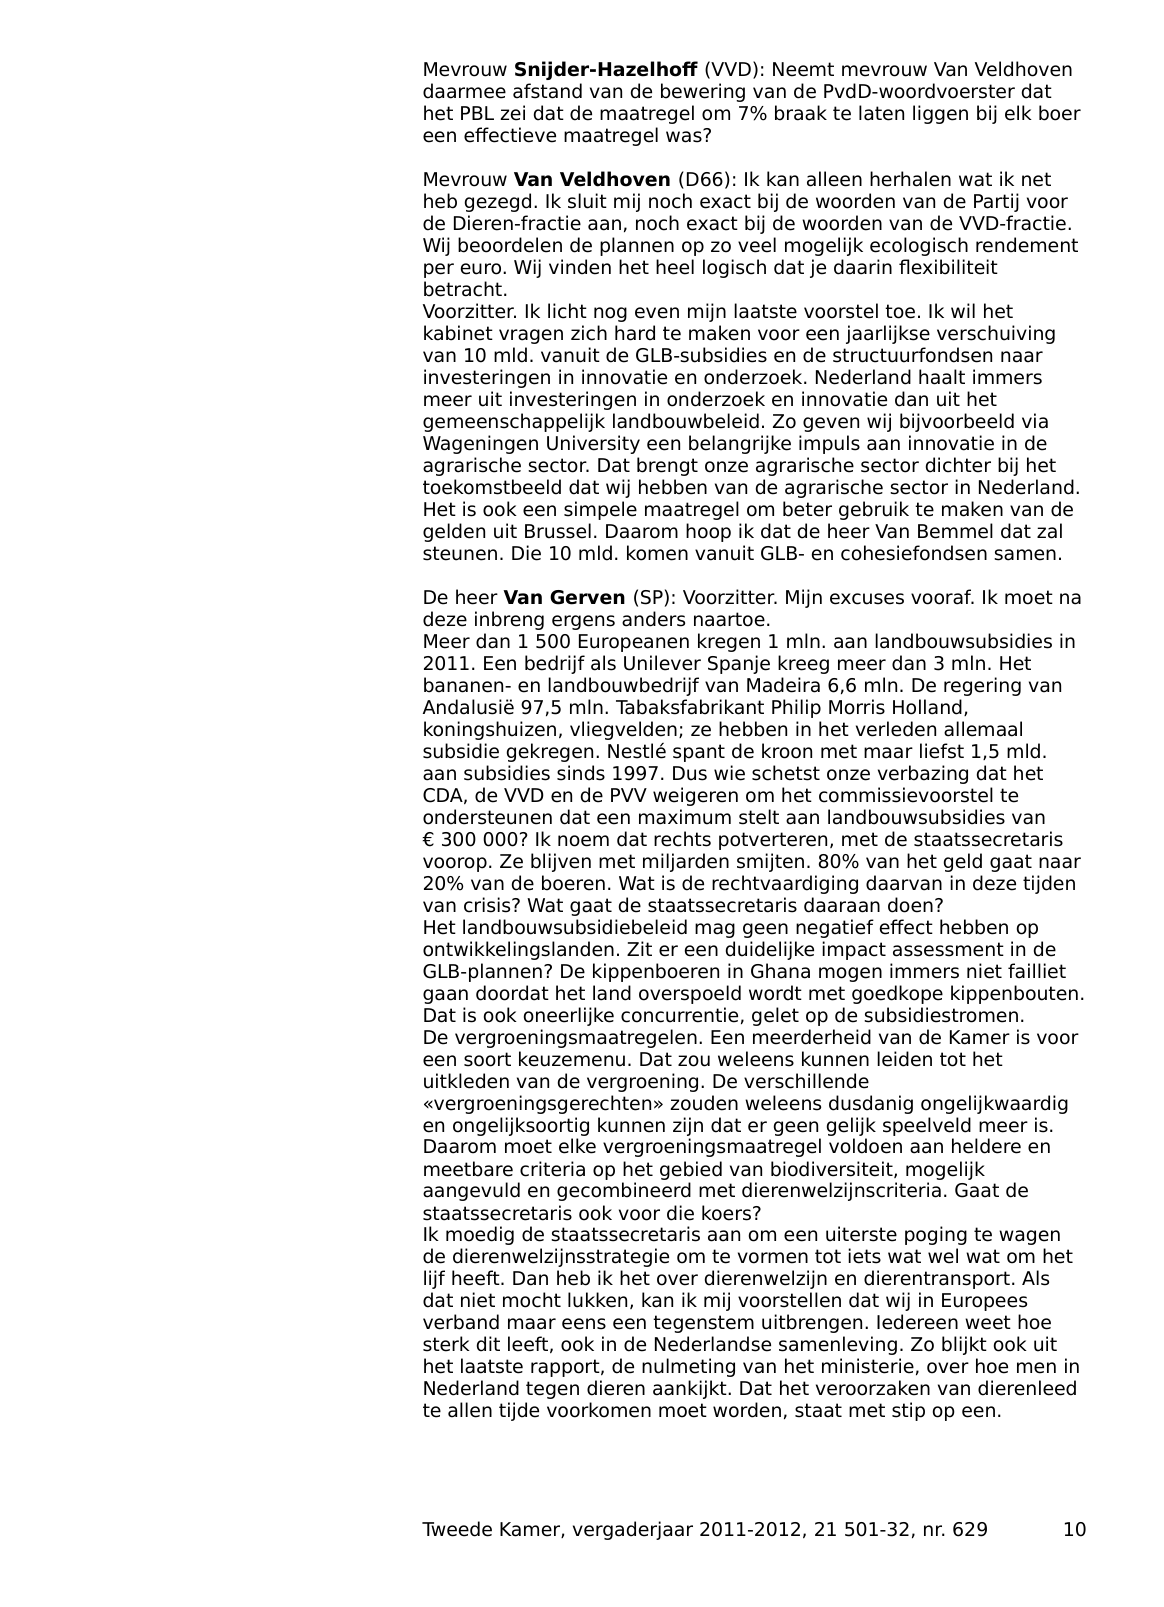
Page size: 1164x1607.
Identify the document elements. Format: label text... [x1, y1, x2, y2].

text Het landbouwsubsidiebeleid mag geen negatief effect hebben op ontwikkelingslanden. Zit er een duidelijke impact assessment in de GLB-plannen? De kippenboeren in Ghana mogen immers niet failliet gaan doordat het land overspoeld wordt met goedkope kippenbouten. Dat is ook oneerlijke concurrentie, gelet op de subsidiestromen. [422, 917, 1087, 1027]
text Meer dan 1 500 Europeanen kregen 1 mln. aan landbouwsubsidies in 2011. Een bedrijf als Unilever Spanje kreeg meer dan 3 mln. Het bananen- en landbouwbedrijf van Madeira 6,6 mln. De regering van Andalusië 97,5 mln. Tabaksfabrikant Philip Morris Holland, koningshuizen, vliegvelden; ze hebben in het verleden allemaal subsidie gekregen. Nestlé spant de kroon met maar liefst 1,5 mld. aan subsidies sinds 1997. Dus wie schetst onze verbazing dat het CDA, de VVD en de PVV weigeren om het commissievoorstel te ondersteunen dat een maximum stelt aan landbouwsubsidies van € 300 000? Ik noem dat rechts potverteren, met de staatssecretaris voorop. Ze blijven met miljarden smijten. 80% van het geld gaat naar 20% van de boeren. Wat is de rechtvaardiging daarvan in deze tijden van crisis? Wat gaat de staatssecretaris daaraan doen? [422, 631, 1087, 917]
text De vergroeningsmaatregelen. Een meerderheid van de Kamer is voor een soort keuzemenu. Dat zou weleens kunnen leiden tot het uitkleden van de vergroening. De verschillende «vergroeningsgerechten» zouden weleens dusdanig ongelijkwaardig en ongelijksoortig kunnen zijn dat er geen gelijk speelveld meer is. Daarom moet elke vergroeningsmaatregel voldoen aan heldere en meetbare criteria op het gebied van biodiversiteit, mogelijk aangevuld en gecombineerd met dierenwelzijnscriteria. Gaat de staatssecretaris ook voor die koers? [422, 1027, 1087, 1224]
text Mevrouw Snijder-Hazelhoff (VVD): Neemt mevrouw Van Veldhoven daarmee afstand van de bewering van de PvdD-woordvoerster dat het PBL zei dat de maatregel om 7% braak te laten liggen bij elk boer een effectieve maatregel was? [422, 59, 1087, 147]
text De heer Van Gerven (SP): Voorzitter. Mijn excuses vooraf. Ik moet na deze inbreng ergens anders naartoe. [422, 587, 1087, 631]
text Voorzitter. Ik licht nog even mijn laatste voorstel toe. Ik wil het kabinet vragen zich hard te maken voor een jaarlijkse verschuiving van 10 mld. vanuit de GLB-subsidies en de structuurfondsen naar investeringen in innovatie en onderzoek. Nederland haalt immers meer uit investeringen in onderzoek en innovatie dan uit het gemeenschappelijk landbouwbeleid. Zo geven wij bijvoorbeeld via Wageningen University een belangrijke impuls aan innovatie in de agrarische sector. Dat brengt onze agrarische sector dichter bij het toekomstbeeld dat wij hebben van de agrarische sector in Nederland. Het is ook een simpele maatregel om beter gebruik te maken van de gelden uit Brussel. Daarom hoop ik dat de heer Van Bemmel dat zal steunen. Die 10 mld. komen vanuit GLB- en cohesiefondsen samen. [422, 301, 1087, 565]
text Mevrouw Van Veldhoven (D66): Ik kan alleen herhalen wat ik net heb gezegd. Ik sluit mij noch exact bij de woorden van de Partij voor de Dieren-fractie aan, noch exact bij de woorden van de VVD-fractie. Wij beoordelen de plannen op zo veel mogelijk ecologisch rendement per euro. Wij vinden het heel logisch dat je daarin flexibiliteit betracht. [422, 169, 1087, 301]
text Ik moedig de staatssecretaris aan om een uiterste poging te wagen de dierenwelzijnsstrategie om te vormen tot iets wat wel wat om het lijf heeft. Dan heb ik het over dierenwelzijn en dierentransport. Als dat niet mocht lukken, kan ik mij voorstellen dat wij in Europees verband maar eens een tegenstem uitbrengen. Iedereen weet hoe sterk dit leeft, ook in de Nederlandse samenleving. Zo blijkt ook uit het laatste rapport, de nulmeting van het ministerie, over hoe men in Nederland tegen dieren aankijkt. Dat het veroorzaken van dierenleed te allen tijde voorkomen moet worden, staat met stip op een. [422, 1224, 1087, 1422]
